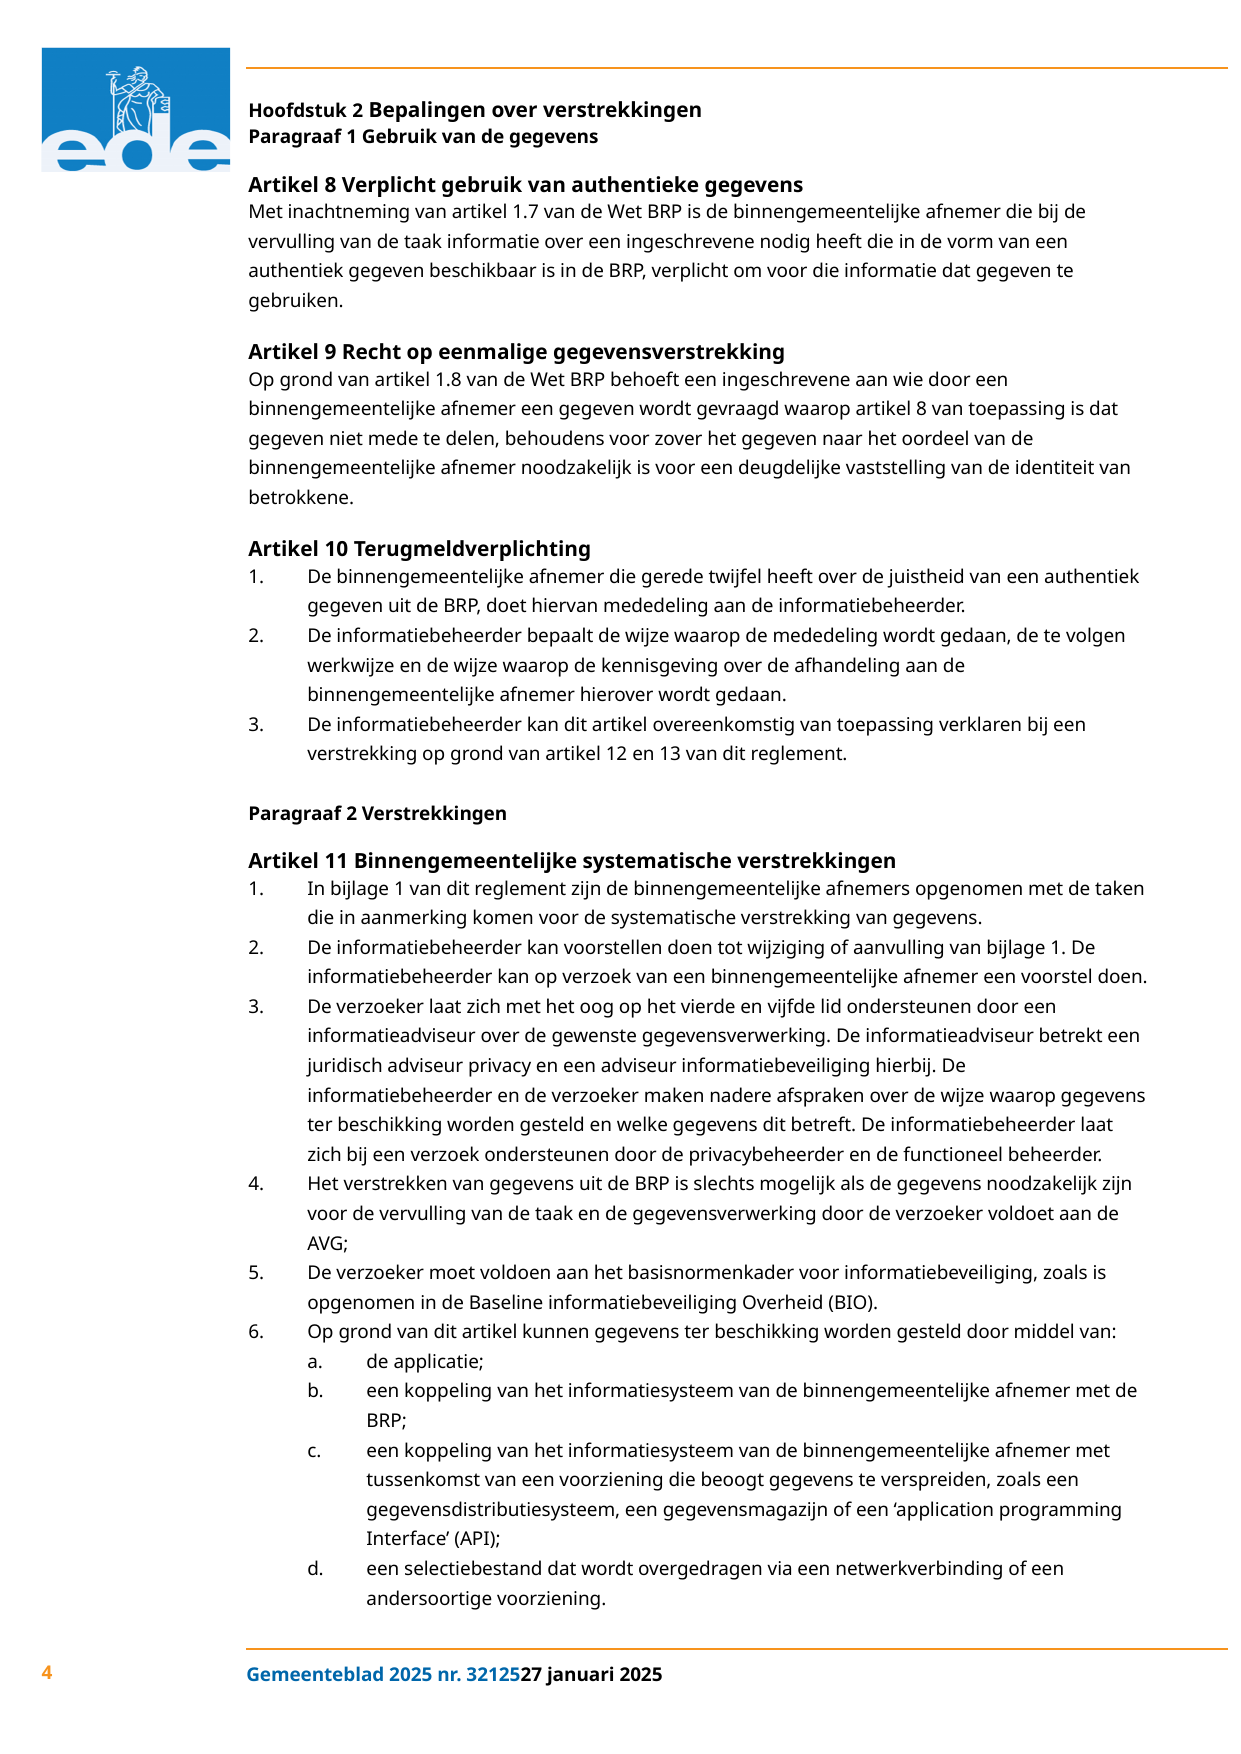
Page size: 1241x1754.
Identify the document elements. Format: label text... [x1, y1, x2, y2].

picture [41, 47, 231, 172]
list een koppeling van het informatiesysteem van de binnengemeentelijke afnemer met de BRP; [307, 1378, 1152, 1433]
text Paragraaf 1 Gebruik van de gegevens [248, 123, 1152, 149]
list een selectiebestand dat wordt overgedragen via een netwerkverbinding of een andersoortige voorziening. [307, 1555, 1152, 1610]
text Met inachtneming van artikel 1.7 van de Wet BRP is de binnengemeentelijke afnemer die bij de vervulling van de taak informatie over een ingeschrevene nodig heeft die in de vorm van een authentiek gegeven beschikbaar is in de BRP, verplicht om voor die informatie dat gegeven te gebruiken. [248, 198, 1152, 313]
text Artikel 8 Verplicht gebruik van authentieke gegevens [248, 170, 1152, 198]
list de applicatie; [307, 1348, 1152, 1374]
list De informatiebeheerder kan dit artikel overeenkomstig van toepassing verklaren bij een verstrekking op grond van artikel 12 en 13 van dit reglement. [248, 711, 1152, 766]
list De verzoeker laat zich met het oog op het vierde en vijfde lid ondersteunen door een informatieadviseur over de gewenste gegevensverwerking. De informatieadviseur betrekt een juridisch adviseur privacy en een adviseur informatiebeveiliging hierbij. De informatiebeheerder en de verzoeker maken nadere afspraken over de wijze waarop gegevens ter beschikking worden gesteld en welke gegevens dit betreft. De informatiebeheerder laat zich bij een verzoek ondersteunen door de privacybeheerder en de functioneel beheerder. [248, 993, 1152, 1167]
list Op grond van dit artikel kunnen gegevens ter beschikking worden gesteld door middel van: [248, 1318, 1152, 1344]
text Artikel 9 Recht op eenmalige gegevensverstrekking [248, 337, 1152, 366]
list Het verstrekken van gegevens uit de BRP is slechts mogelijk als de gegevens noodzakelijk zijn voor de vervulling van de taak en de gegevensverwerking door de verzoeker voldoet aan de AVG; [248, 1171, 1152, 1255]
list De informatiebeheerder bepaalt de wijze waarop de mededeling wordt gedaan, de te volgen werkwijze en de wijze waarop de kennisgeving over de afhandeling aan de binnengemeentelijke afnemer hierover wordt gedaan. [248, 622, 1152, 707]
list In bijlage 1 van dit reglement zijn de binnengemeentelijke afnemers opgenomen met de taken die in aanmerking komen voor de systematische verstrekking van gegevens. [248, 875, 1152, 930]
text Paragraaf 2 Verstrekkingen [248, 800, 1152, 825]
list De informatiebeheerder kan voorstellen doen tot wijziging of aanvulling van bijlage 1. De informatiebeheerder kan op verzoek van een binnengemeentelijke afnemer een voorstel doen. [248, 934, 1152, 989]
list De verzoeker moet voldoen aan het basisnormenkader voor informatiebeveiliging, zoals is opgenomen in de Baseline informatiebeveiliging Overheid (BIO). [248, 1259, 1152, 1314]
list De binnengemeentelijke afnemer die gerede twijfel heeft over de juistheid van een authentiek gegeven uit de BRP, doet hiervan mededeling aan de informatiebeheerder. [248, 563, 1152, 618]
text Artikel 11 Binnengemeentelijke systematische verstrekkingen [248, 846, 1152, 875]
text Artikel 10 Terugmeldverplichting [248, 534, 1152, 563]
list een koppeling van het informatiesysteem van de binnengemeentelijke afnemer met tussenkomst van een voorziening die beoogt gegevens te verspreiden, zoals een gegevensdistributiesysteem, een gegevensmagazijn of een ‘application programming Interface’ (API); [307, 1437, 1152, 1551]
text Op grond van artikel 1.8 van de Wet BRP behoeft een ingeschrevene aan wie door een binnengemeentelijke afnemer een gegeven wordt gevraagd waarop artikel 8 van toepassing is dat gegeven niet mede te delen, behoudens voor zover het gegeven naar het oordeel van de binnengemeentelijke afnemer noodzakelijk is voor een deugdelijke vaststelling van de identiteit van betrokkene. [248, 366, 1152, 510]
text Hoofdstuk 2 Bepalingen over verstrekkingen [248, 95, 1152, 123]
